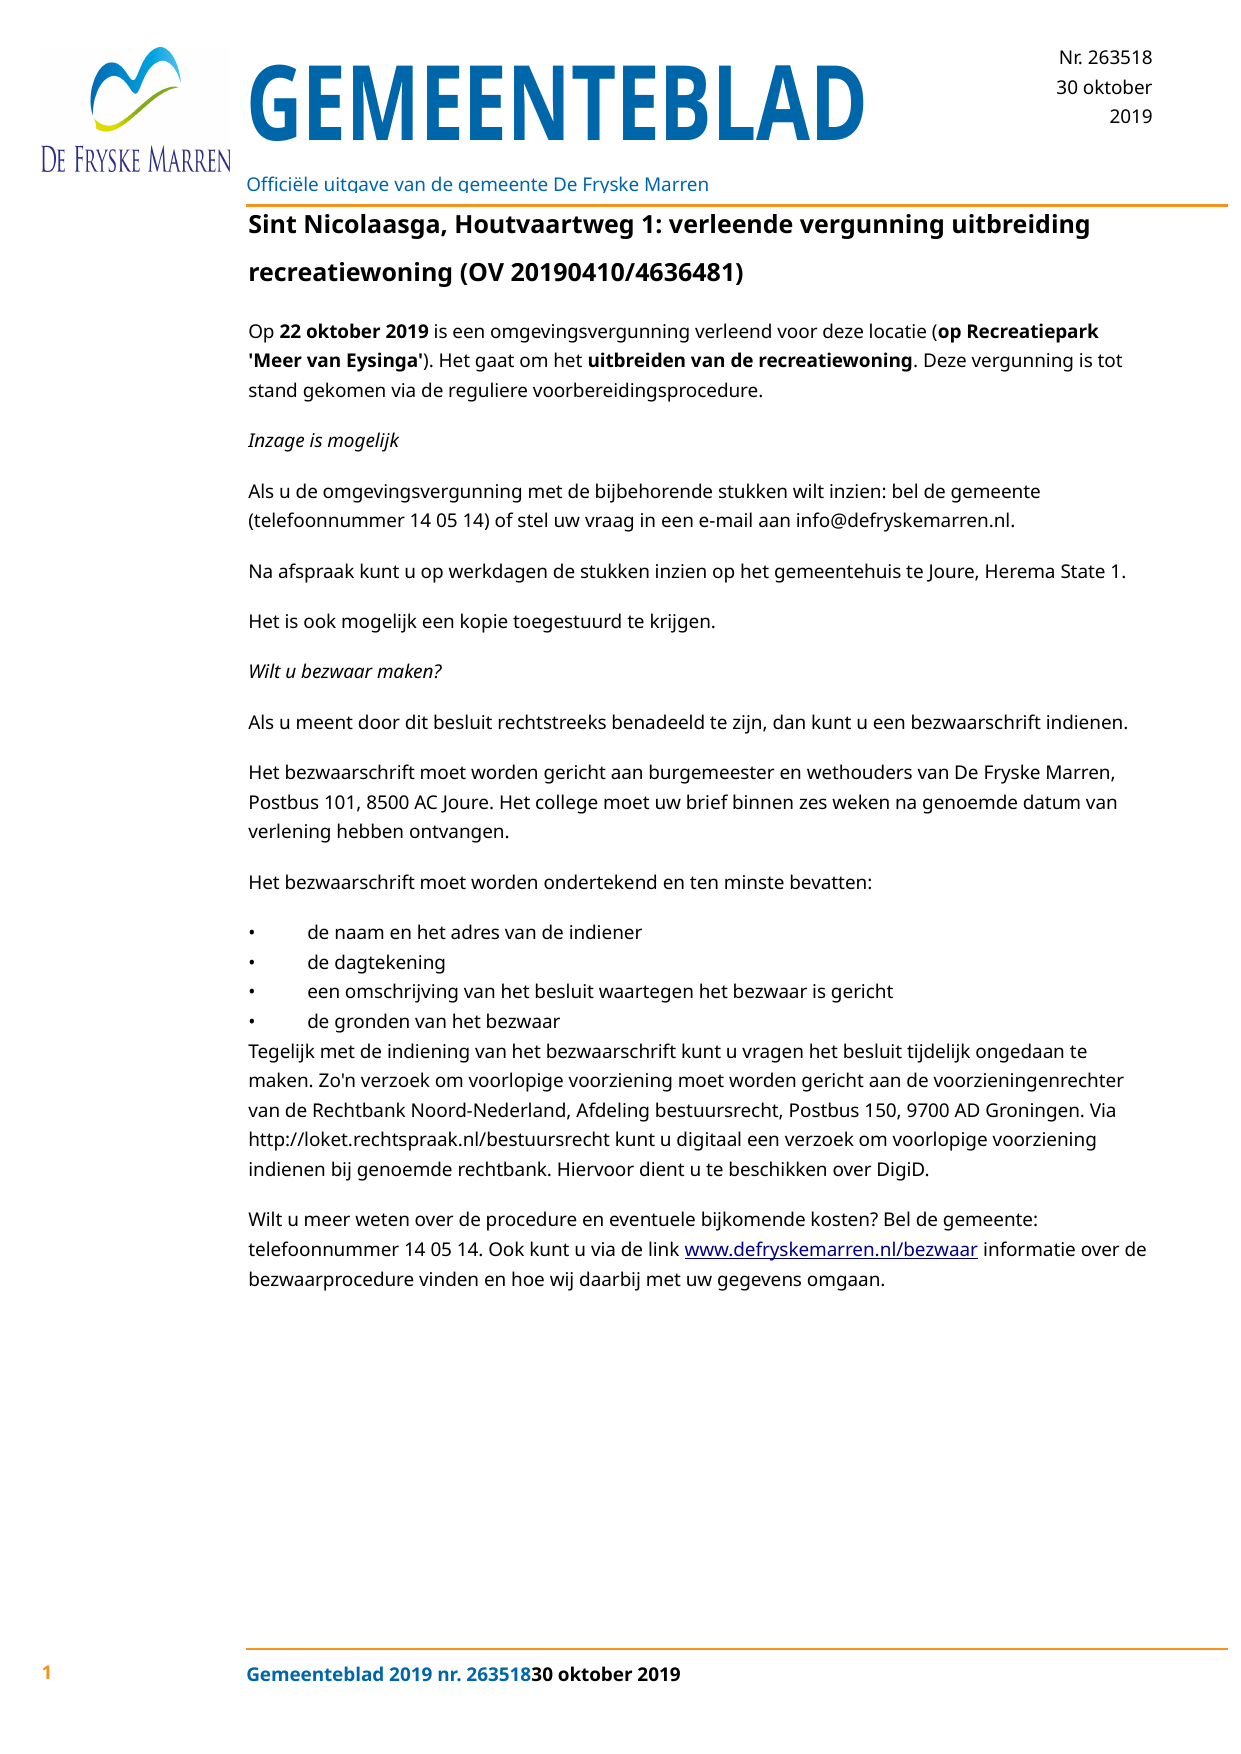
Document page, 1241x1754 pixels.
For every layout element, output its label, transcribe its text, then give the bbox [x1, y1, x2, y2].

text Als u de omgevingsvergunning met de bijbehorende stukken wilt inzien: bel de gemeente (telefoonnummer 14 05 14) of stel uw vraag in een e-mail aan info@defryskemarren.nl. [248, 478, 1152, 533]
text Wilt u meer weten over de procedure en eventuele bijkomende kosten? Bel de gemeente: telefoonnummer 14 05 14. Ook kunt u via de link www.defryskemarren.nl/bezwaar informatie over de bezwaarprocedure vinden en hoe wij daarbij met uw gegevens omgaan. [248, 1207, 1152, 1292]
text Het bezwaarschrift moet worden ondertekend en ten minste bevatten: [248, 869, 1152, 895]
text Wilt u bezwaar maken? [248, 659, 1152, 684]
text Na afspraak kunt u op werkdagen de stukken inzien op het gemeentehuis te Joure, Herema State 1. [248, 558, 1152, 584]
list de gronden van het bezwaar [248, 1008, 1152, 1034]
list de naam en het adres van de indiener [248, 919, 1152, 945]
picture [41, 47, 231, 172]
text Het is ook mogelijk een kopie toegestuurd te krijgen. [248, 608, 1152, 634]
text Op 22 oktober 2019 is een omgevingsvergunning verleend voor deze locatie (op Recreatiepark 'Meer van Eysinga'). Het gaat om het uitbreiden van de recreatiewoning. Deze vergunning is tot stand gekomen via de reguliere voorbereidingsprocedure. [248, 318, 1152, 403]
text Het bezwaarschrift moet worden gericht aan burgemeester en wethouders van De Fryske Marren, Postbus 101, 8500 AC Joure. Het college moet uw brief binnen zes weken na genoemde datum van verlening hebben ontvangen. [248, 759, 1152, 844]
list een omschrijving van het besluit waartegen het bezwaar is gericht [248, 979, 1152, 1004]
text Sint Nicolaasga, Houtvaartweg 1: verleende vergunning uitbreiding recreatiewoning (OV 20190410/4636481) [248, 207, 1152, 288]
text Als u meent door dit besluit rechtstreeks benadeeld te zijn, dan kunt u een bezwaarschrift indienen. [248, 709, 1152, 735]
text Tegelijk met de indiening van het bezwaarschrift kunt u vragen het besluit tijdelijk ongedaan te maken. Zo'n verzoek om voorlopige voorziening moet worden gericht aan de voorzieningenrechter van de Rechtbank Noord-Nederland, Afdeling bestuursrecht, Postbus 150, 9700 AD Groningen. Via http://loket.rechtspraak.nl/bestuursrecht kunt u digitaal een verzoek om voorlopige voorziening indienen bij genoemde rechtbank. Hiervoor dient u te beschikken over DigiD. [248, 1038, 1152, 1182]
text Inzage is mogelijk [248, 427, 1152, 453]
list de dagtekening [248, 949, 1152, 975]
